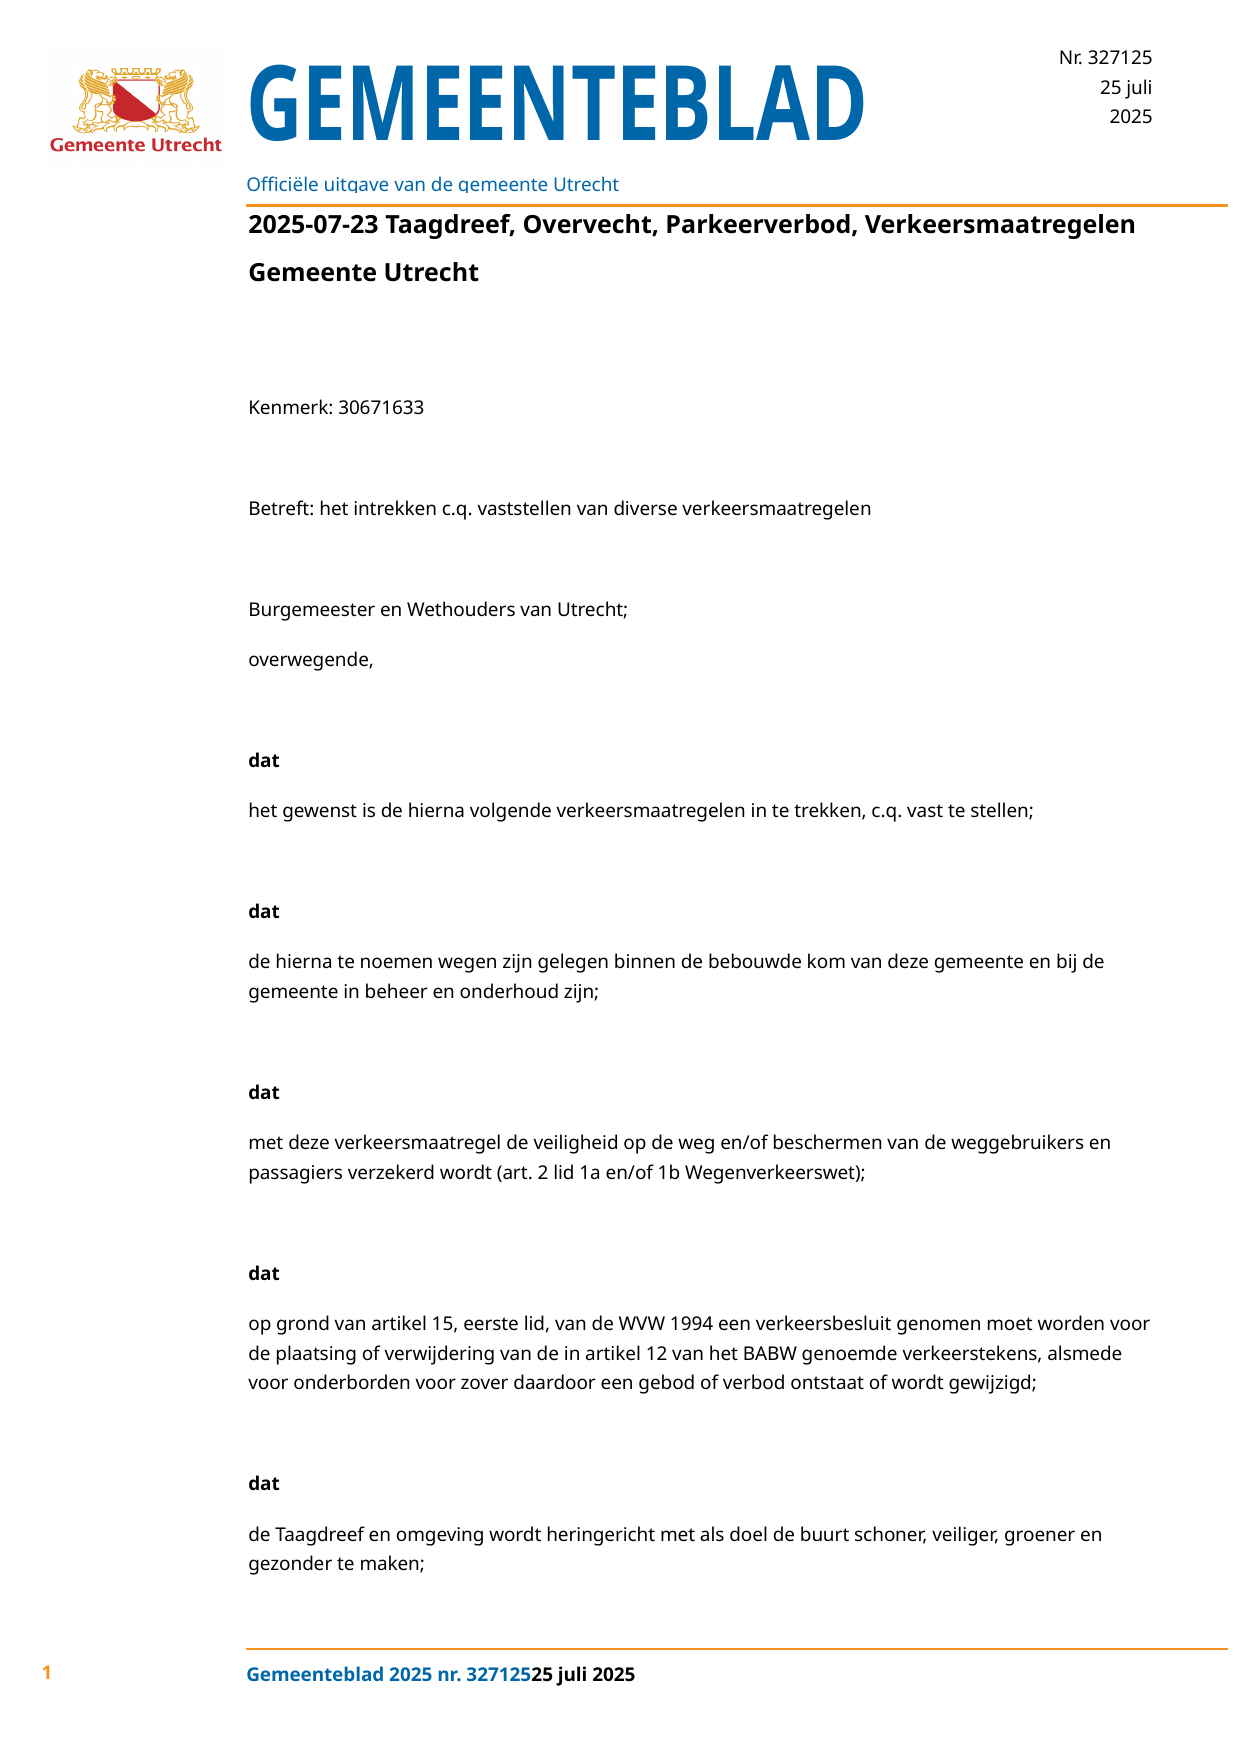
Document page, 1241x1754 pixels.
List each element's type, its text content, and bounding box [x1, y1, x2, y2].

text dat [248, 1260, 1152, 1286]
text met deze verkeersmaatregel de veiligheid op de weg en/of beschermen van de weggebruikers en passagiers verzekerd wordt (art. 2 lid 1a en/of 1b Wegenverkeerswet); [248, 1129, 1152, 1185]
text 2025-07-23 Taagdreef, Overvecht, Parkeerverbod, Verkeersmaatregelen Gemeente Utrecht [248, 207, 1152, 288]
text dat [248, 898, 1152, 924]
text op grond van artikel 15, eerste lid, van de WVW 1994 een verkeersbesluit genomen moet worden voor de plaatsing of verwijdering van de in artikel 12 van het BABW genoemde verkeerstekens, alsmede voor onderborden voor zover daardoor een gebod of verbod ontstaat of wordt gewijzigd; [248, 1310, 1152, 1395]
text overwegende, [248, 646, 1152, 672]
text dat [248, 1470, 1152, 1496]
picture [41, 47, 231, 172]
text Burgemeester en Wethouders van Utrecht; [248, 596, 1152, 621]
text het gewenst is de hierna volgende verkeersmaatregelen in te trekken, c.q. vast te stellen; [248, 797, 1152, 823]
text Betreft: het intrekken c.q. vaststellen van diverse verkeersmaatregelen [248, 495, 1152, 521]
text Kenmerk: 30671633 [248, 394, 1152, 420]
text de hierna te noemen wegen zijn gelegen binnen de bebouwde kom van deze gemeente en bij de gemeente in beheer en onderhoud zijn; [248, 949, 1152, 1004]
text dat [248, 1079, 1152, 1105]
text dat [248, 747, 1152, 773]
text de Taagdreef en omgeving wordt heringericht met als doel de buurt schoner, veiliger, groener en gezonder te maken; [248, 1521, 1152, 1576]
